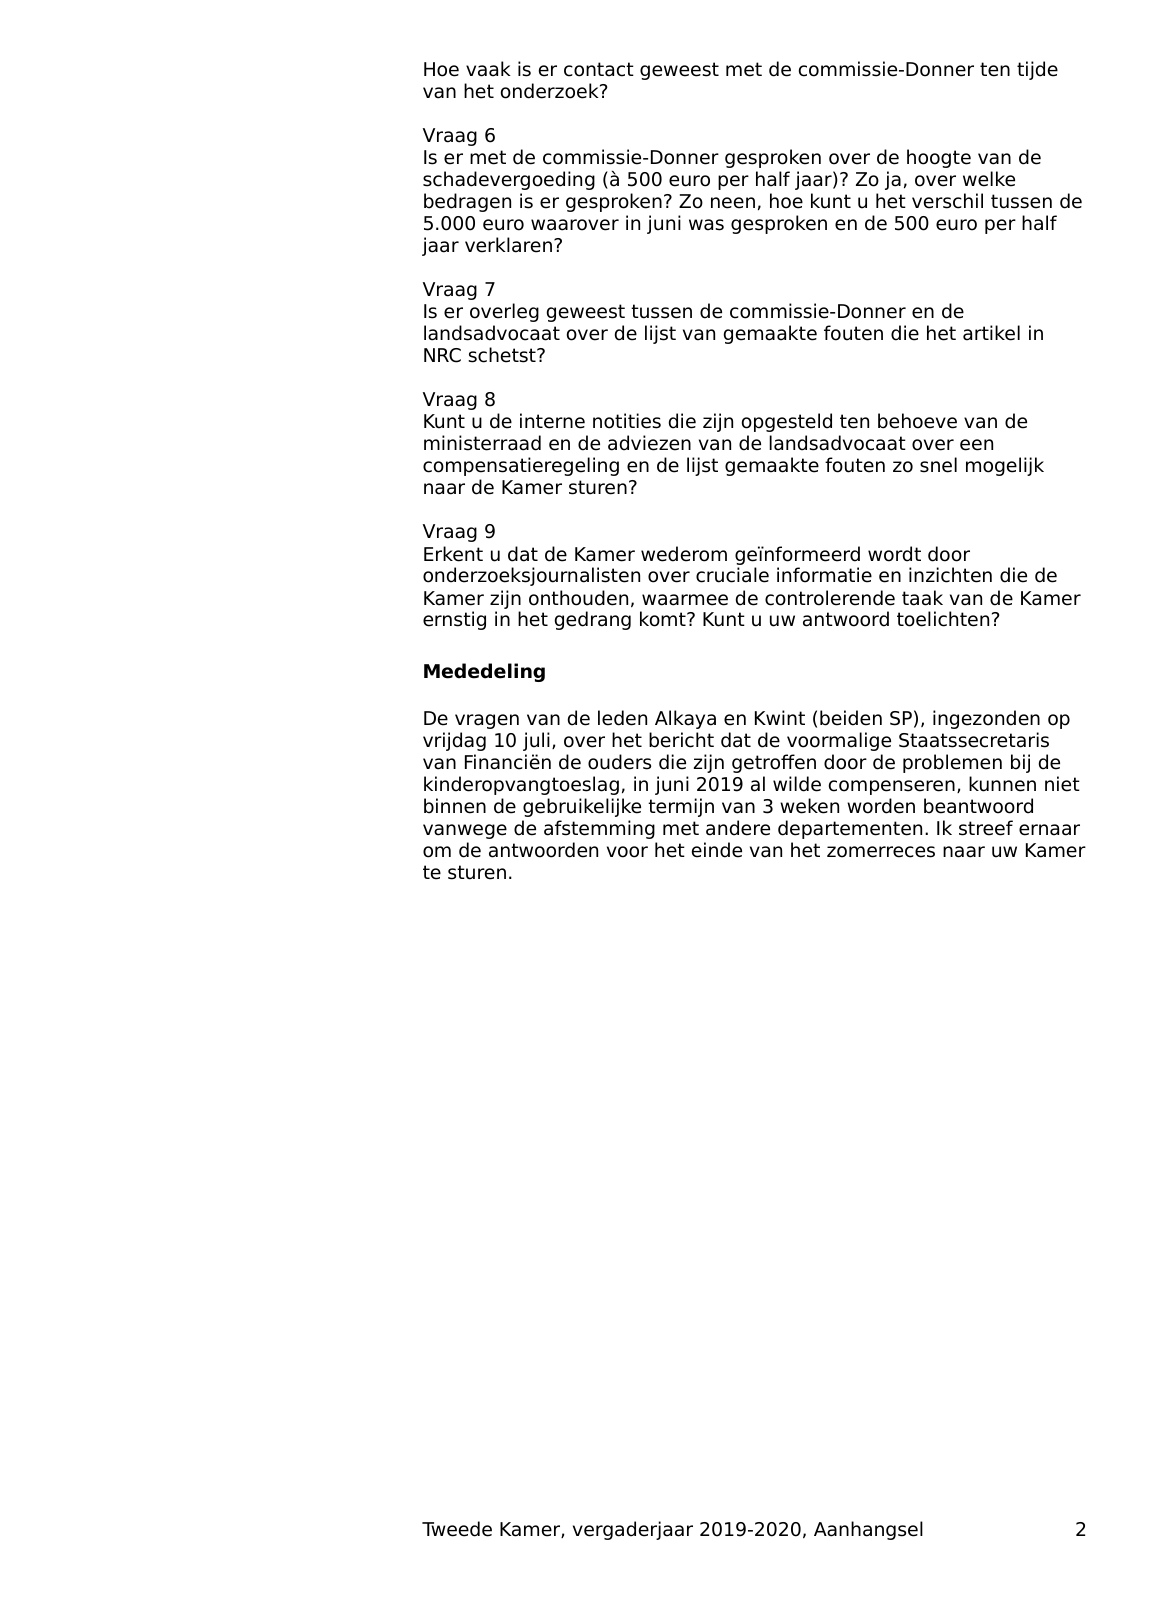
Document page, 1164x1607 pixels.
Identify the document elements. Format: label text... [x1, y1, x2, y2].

text Vraag 6 [422, 125, 1087, 147]
text Vraag 7 [422, 279, 1087, 301]
subtitle Mededeling [422, 661, 1087, 683]
text Hoe vaak is er contact geweest met de commissie-Donner ten tijde van het onderzoek? [422, 59, 1087, 103]
text Vraag 8 [422, 389, 1087, 411]
text De vragen van de leden Alkaya en Kwint (beiden SP), ingezonden op vrijdag 10 juli, over het bericht dat de voormalige Staatssecretaris van Financiën de ouders die zijn getroffen door de problemen bij de kinderopvangtoeslag, in juni 2019 al wilde compenseren, kunnen niet binnen de gebruikelijke termijn van 3 weken worden beantwoord vanwege de afstemming met andere departementen. Ik streef ernaar om de antwoorden voor het einde van het zomerreces naar uw Kamer te sturen. [422, 708, 1087, 884]
text Vraag 9 [422, 521, 1087, 543]
text Kunt u de interne notities die zijn opgesteld ten behoeve van de ministerraad en de adviezen van de landsadvocaat over een compensatieregeling en de lijst gemaakte fouten zo snel mogelijk naar de Kamer sturen? [422, 411, 1087, 499]
text Is er met de commissie-Donner gesproken over de hoogte van de schadevergoeding (à 500 euro per half jaar)? Zo ja, over welke bedragen is er gesproken? Zo neen, hoe kunt u het verschil tussen de 5.000 euro waarover in juni was gesproken en de 500 euro per half jaar verklaren? [422, 147, 1087, 257]
text Is er overleg geweest tussen de commissie-Donner en de landsadvocaat over de lijst van gemaakte fouten die het artikel in NRC schetst? [422, 301, 1087, 367]
text Erkent u dat de Kamer wederom geïnformeerd wordt door onderzoeksjournalisten over cruciale informatie en inzichten die de Kamer zijn onthouden, waarmee de controlerende taak van de Kamer ernstig in het gedrang komt? Kunt u uw antwoord toelichten? [422, 543, 1087, 631]
